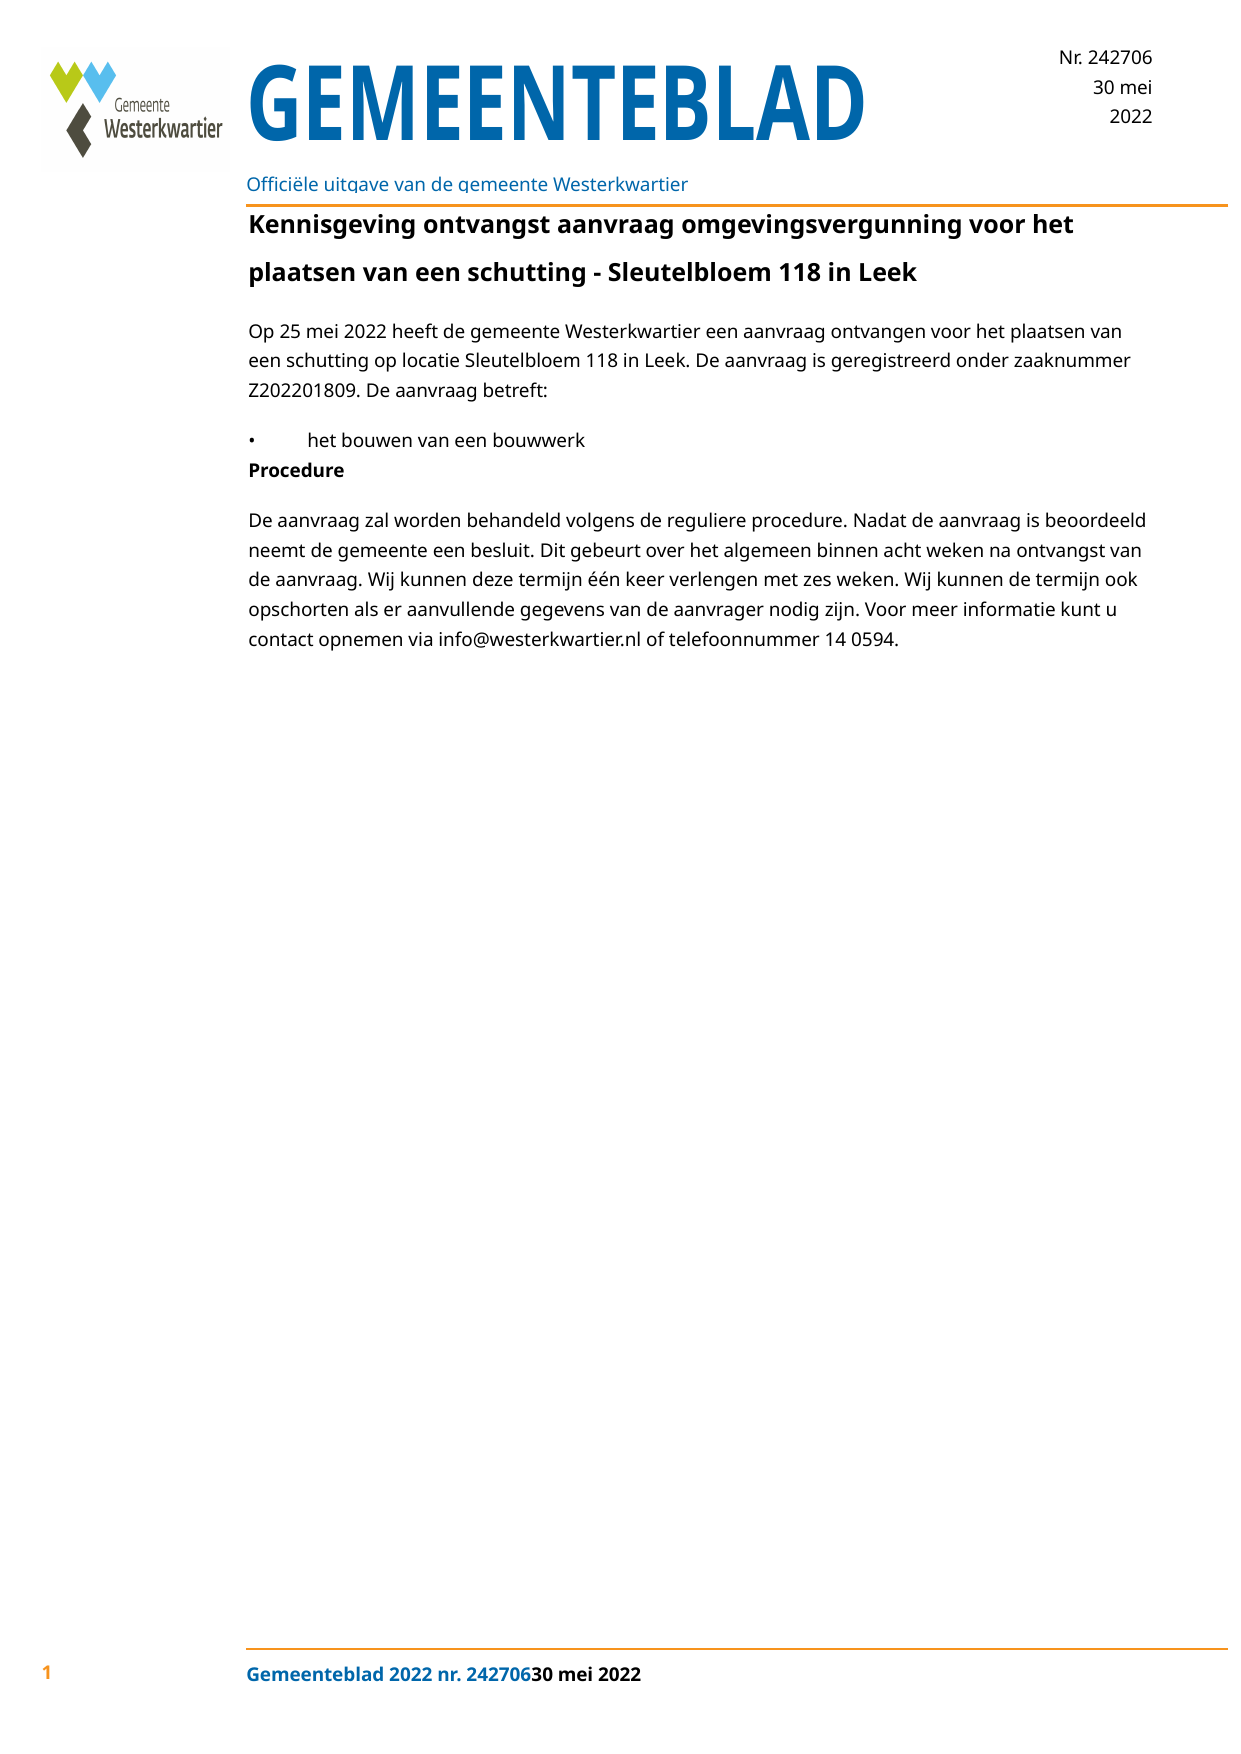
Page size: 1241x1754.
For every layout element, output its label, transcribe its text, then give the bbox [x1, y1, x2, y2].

text Kennisgeving ontvangst aanvraag omgevingsvergunning voor het plaatsen van een schutting - Sleutelbloem 118 in Leek [248, 207, 1152, 288]
text Op 25 mei 2022 heeft de gemeente Westerkwartier een aanvraag ontvangen voor het plaatsen van een schutting op locatie Sleutelbloem 118 in Leek. De aanvraag is geregistreerd onder zaaknummer Z202201809. De aanvraag betreft: [248, 318, 1152, 403]
list het bouwen van een bouwwerk [248, 427, 1152, 453]
picture [41, 47, 231, 172]
text De aanvraag zal worden behandeld volgens de reguliere procedure. Nadat de aanvraag is beoordeeld neemt de gemeente een besluit. Dit gebeurt over het algemeen binnen acht weken na ontvangst van de aanvraag. Wij kunnen deze termijn één keer verlengen met zes weken. Wij kunnen de termijn ook opschorten als er aanvullende gegevens van de aanvrager nodig zijn. Voor meer informatie kunt u contact opnemen via info@westerkwartier.nl of telefoonnummer 14 0594. [248, 507, 1152, 652]
text Procedure [248, 457, 1152, 483]
